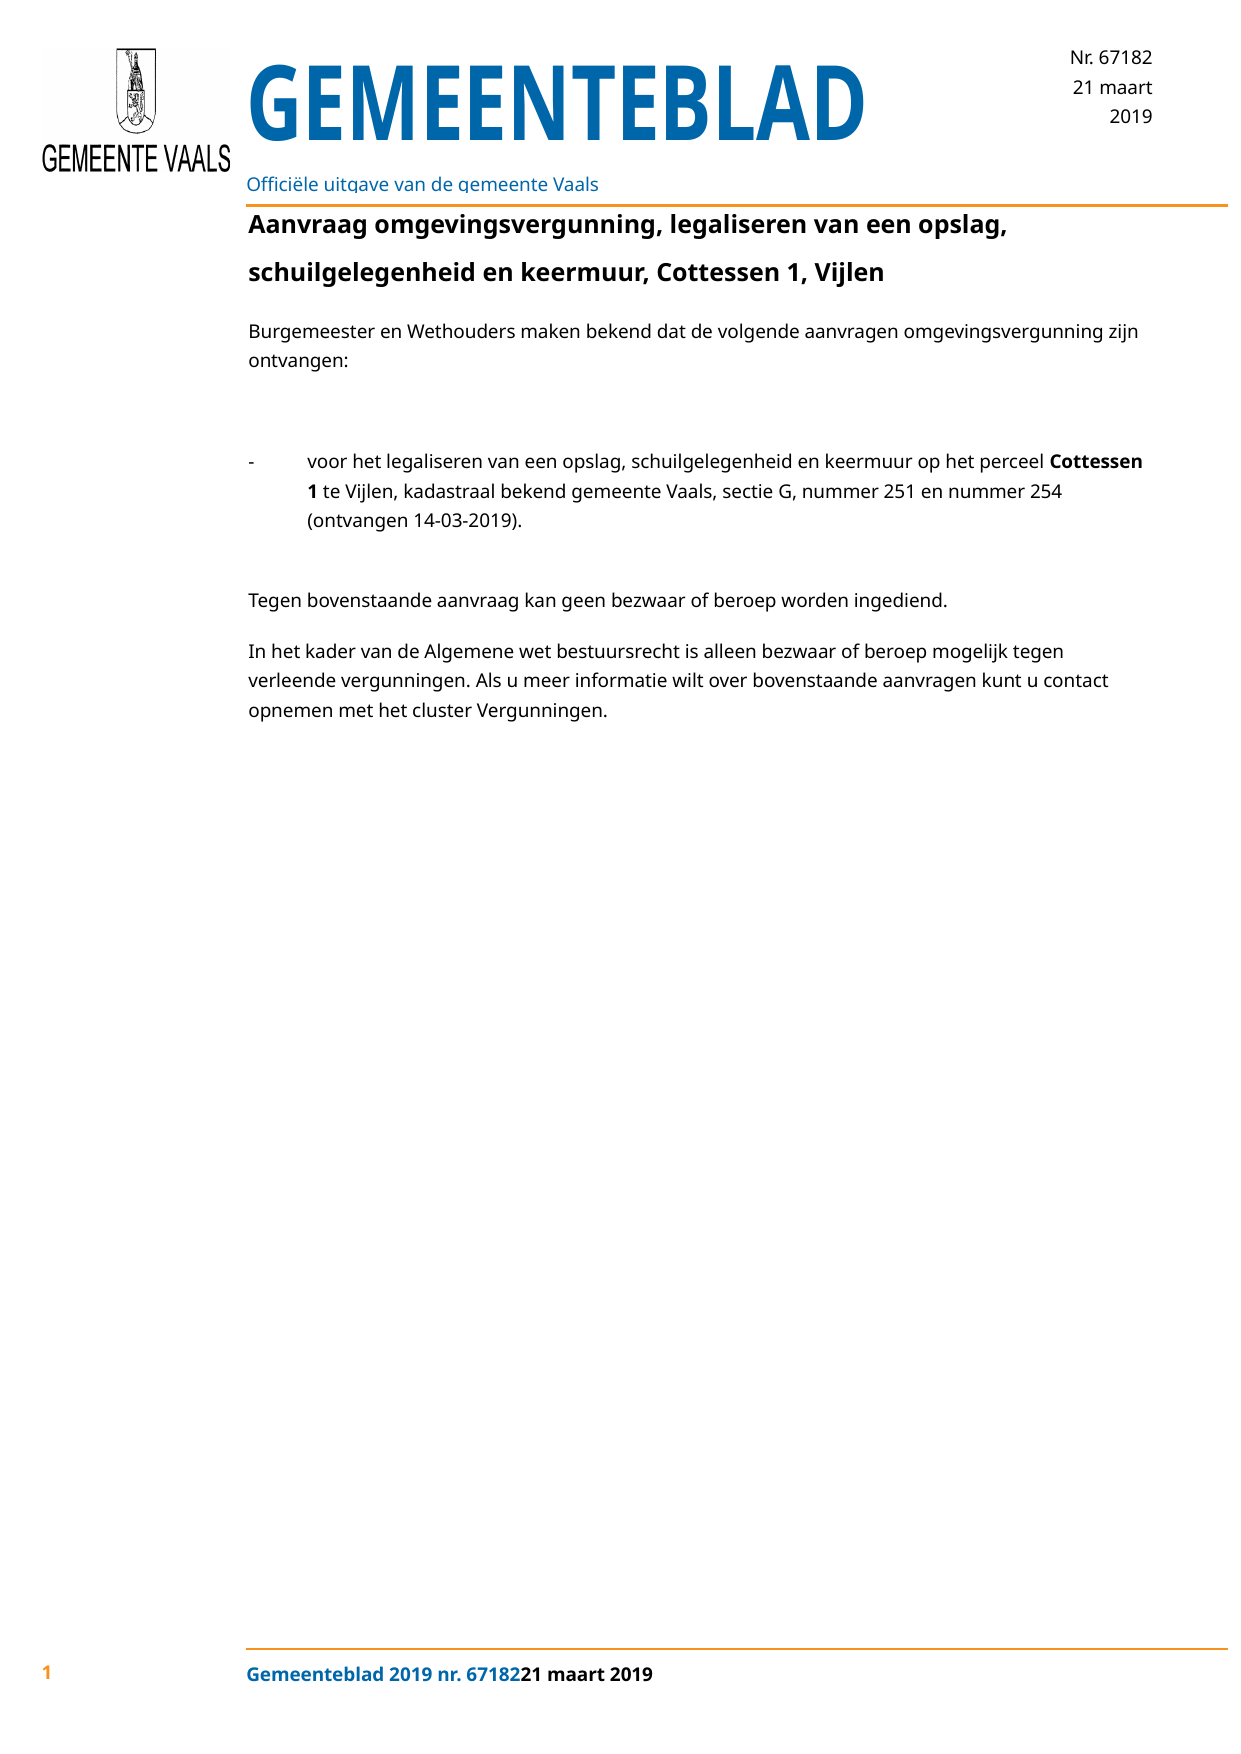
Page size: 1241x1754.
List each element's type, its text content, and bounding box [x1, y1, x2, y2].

text Aanvraag omgevingsvergunning, legaliseren van een opslag, schuilgelegenheid en keermuur, Cottessen 1, Vijlen [248, 207, 1152, 288]
text In het kader van de Algemene wet bestuursrecht is alleen bezwaar of beroep mogelijk tegen verleende vergunningen. Als u meer informatie wilt over bovenstaande aanvragen kunt u contact opnemen met het cluster Vergunningen. [248, 638, 1152, 723]
list voor het legaliseren van een opslag, schuilgelegenheid en keermuur op het perceel Cottessen 1 te Vijlen, kadastraal bekend gemeente Vaals, sectie G, nummer 251 en nummer 254 (ontvangen 14-03-2019). [248, 448, 1152, 533]
text Tegen bovenstaande aanvraag kan geen bezwaar of beroep worden ingediend. [248, 587, 1152, 613]
picture [41, 47, 231, 172]
text Burgemeester en Wethouders maken bekend dat de volgende aanvragen omgevingsvergunning zijn ontvangen: [248, 318, 1152, 373]
